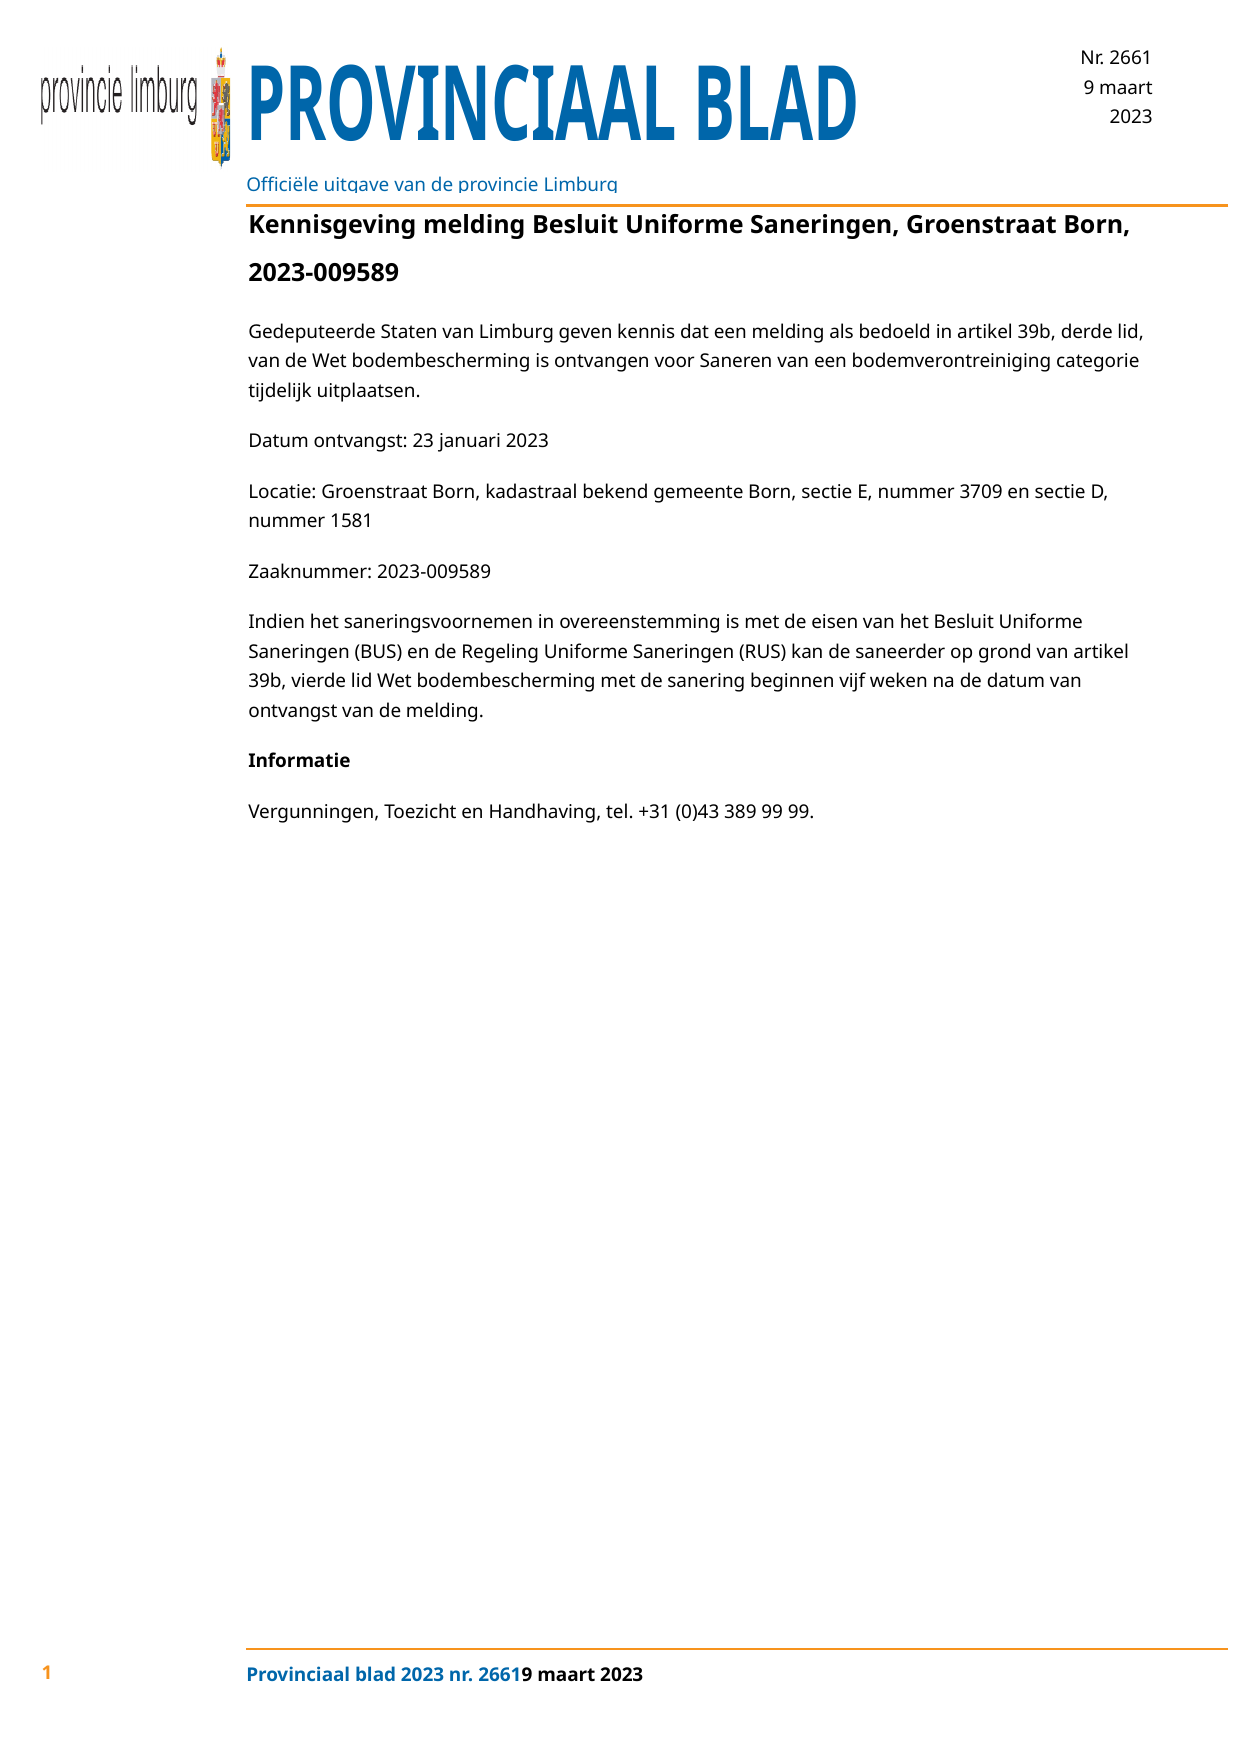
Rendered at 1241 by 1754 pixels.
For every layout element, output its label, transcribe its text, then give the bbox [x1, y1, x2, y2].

text Indien het saneringsvoornemen in overeenstemming is met de eisen van het Besluit Uniforme Saneringen (BUS) en de Regeling Uniforme Saneringen (RUS) kan de saneerder op grond van artikel 39b, vierde lid Wet bodembescherming met de sanering beginnen vijf weken na de datum van ontvangst van de melding. [248, 608, 1152, 723]
text Locatie: Groenstraat Born, kadastraal bekend gemeente Born, sectie E, nummer 3709 en sectie D, nummer 1581 [248, 478, 1152, 533]
text Datum ontvangst: 23 januari 2023 [248, 427, 1152, 453]
text Informatie [248, 747, 1152, 773]
text Vergunningen, Toezicht en Handhaving, tel. +31 (0)43 389 99 99. [248, 798, 1152, 824]
text Gedeputeerde Staten van Limburg geven kennis dat een melding als bedoeld in artikel 39b, derde lid, van de Wet bodembescherming is ontvangen voor Saneren van een bodemverontreiniging categorie tijdelijk uitplaatsen. [248, 318, 1152, 403]
text Kennisgeving melding Besluit Uniforme Saneringen, Groenstraat Born, 2023-009589 [248, 207, 1152, 288]
picture [41, 47, 231, 172]
text Zaaknummer: 2023-009589 [248, 558, 1152, 584]
